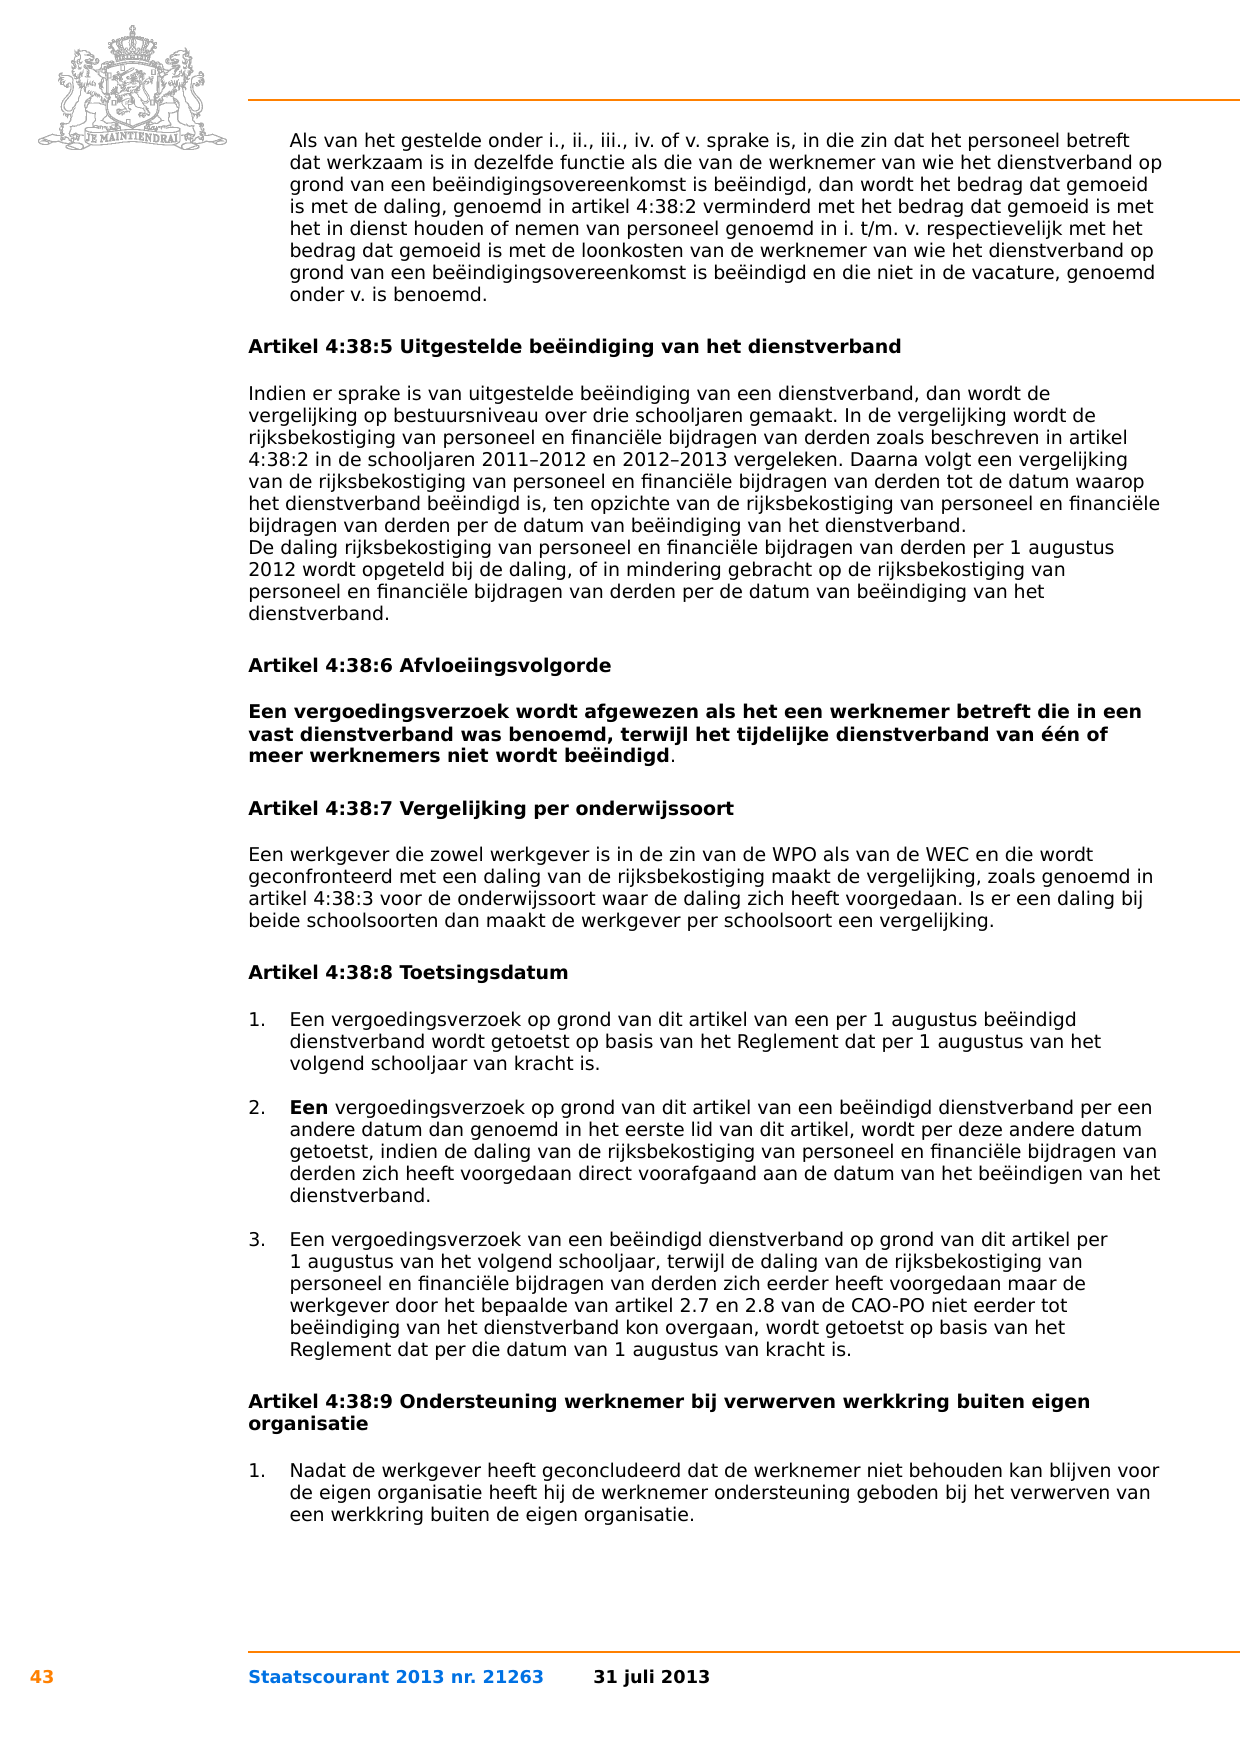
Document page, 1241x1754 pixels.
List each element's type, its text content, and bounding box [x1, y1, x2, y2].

text 3. Een vergoedingsverzoek van een beëindigd dienstverband op grond van dit artikel per 1 augustus van het volgend schooljaar, terwijl de daling van de rijksbekostiging van personeel en financiële bijdragen van derden zich eerder heeft voorgedaan maar de werkgever door het bepaalde van artikel 2.7 en 2.8 van de CAO-PO niet eerder tot beëindiging van het dienstverband kon overgaan, wordt getoetst op basis van het Reglement dat per die datum van 1 augustus van kracht is. [248, 1229, 1163, 1361]
subtitle Artikel 4:38:8 Toetsingsdatum [248, 962, 1163, 984]
text Indien er sprake is van uitgestelde beëindiging van een dienstverband, dan wordt de vergelijking op bestuursniveau over drie schooljaren gemaakt. In de vergelijking wordt de rijksbekostiging van personeel en financiële bijdragen van derden zoals beschreven in artikel 4:38:2 in de schooljaren 2011–2012 en 2012–2013 vergeleken. Daarna volgt een vergelijking van de rijksbekostiging van personeel en financiële bijdragen van derden tot de datum waarop het dienstverband beëindigd is, ten opzichte van de rijksbekostiging van personeel en financiële bijdragen van derden per de datum van beëindiging van het dienstverband. [248, 383, 1163, 537]
text 2. Een vergoedingsverzoek op grond van dit artikel van een beëindigd dienstverband per een andere datum dan genoemd in het eerste lid van dit artikel, wordt per deze andere datum getoetst, indien de daling van de rijksbekostiging van personeel en financiële bijdragen van derden zich heeft voorgedaan direct voorafgaand aan de datum van het beëindigen van het dienstverband. [248, 1097, 1163, 1207]
subtitle Artikel 4:38:9 Ondersteuning werknemer bij verwerven werkkring buiten eigen organisatie [248, 1391, 1163, 1435]
picture [38, 25, 227, 150]
subtitle Artikel 4:38:5 Uitgestelde beëindiging van het dienstverband [248, 336, 1163, 358]
text Als van het gestelde onder i., ii., iii., iv. of v. sprake is, in die zin dat het personeel betreft dat werkzaam is in dezelfde functie als die van de werknemer van wie het dienstverband op grond van een beëindigingsovereenkomst is beëindigd, dan wordt het bedrag dat gemoeid is met de daling, genoemd in artikel 4:38:2 verminderd met het bedrag dat gemoeid is met het in dienst houden of nemen van personeel genoemd in i. t/m. v. respectievelijk met het bedrag dat gemoeid is met de loonkosten van de werknemer van wie het dienstverband op grond van een beëindigingsovereenkomst is beëindigd en die niet in de vacature, genoemd onder v. is benoemd. [289, 130, 1163, 306]
text 1. Nadat de werkgever heeft geconcludeerd dat de werknemer niet behouden kan blijven voor de eigen organisatie heeft hij de werknemer ondersteuning geboden bij het verwerven van een werkkring buiten de eigen organisatie. [248, 1460, 1163, 1526]
text 1. Een vergoedingsverzoek op grond van dit artikel van een per 1 augustus beëindigd dienstverband wordt getoetst op basis van het Reglement dat per 1 augustus van het volgend schooljaar van kracht is. [248, 1009, 1163, 1075]
text De daling rijksbekostiging van personeel en financiële bijdragen van derden per 1 augustus 2012 wordt opgeteld bij de daling, of in mindering gebracht op de rijksbekostiging van personeel en financiële bijdragen van derden per de datum van beëindiging van het dienstverband. [248, 537, 1163, 624]
subtitle Artikel 4:38:6 Afvloeiingsvolgorde [248, 654, 1163, 676]
subtitle Artikel 4:38:7 Vergelijking per onderwijssoort [248, 797, 1163, 819]
text Een vergoedingsverzoek wordt afgewezen als het een werknemer betreft die in een vast dienstverband was benoemd, terwijl het tijdelijke dienstverband van één of meer werknemers niet wordt beëindigd. [248, 701, 1163, 767]
text Een werkgever die zowel werkgever is in de zin van de WPO als van de WEC en die wordt geconfronteerd met een daling van de rijksbekostiging maakt de vergelijking, zoals genoemd in artikel 4:38:3 voor de onderwijssoort waar de daling zich heeft voorgedaan. Is er een daling bij beide schoolsoorten dan maakt de werkgever per schoolsoort een vergelijking. [248, 844, 1163, 932]
